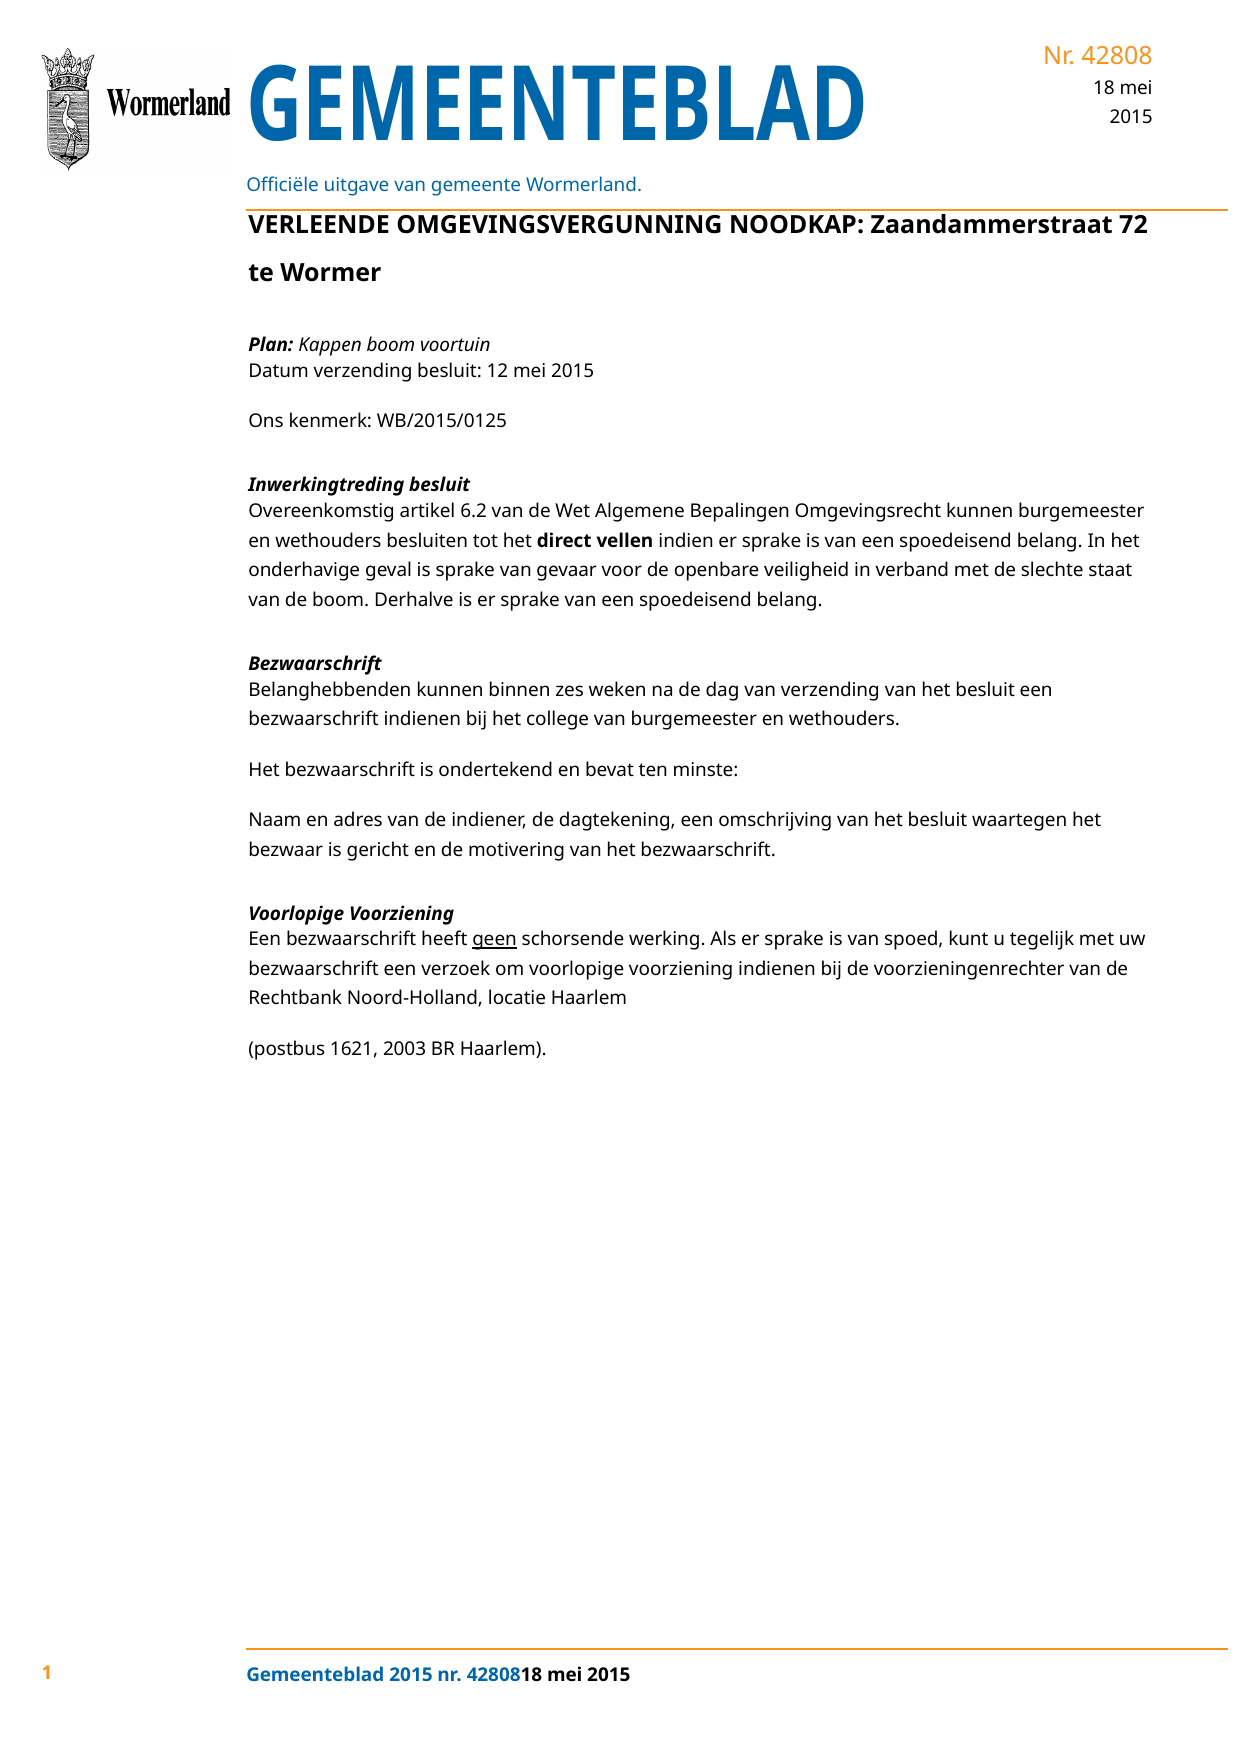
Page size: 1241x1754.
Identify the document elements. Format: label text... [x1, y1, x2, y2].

picture [41, 47, 231, 172]
text Ons kenmerk: WB/2015/0125 [248, 408, 1152, 433]
text Inwerkingtreding besluit [248, 472, 1152, 497]
text Overeenkomstig artikel 6.2 van de Wet Algemene Bepalingen Omgevingsrecht kunnen burgemeester en wethouders besluiten tot het direct vellen indien er sprake is van een spoedeisend belang. In het onderhavige geval is sprake van gevaar voor de openbare veiligheid in verband met de slechte staat van de boom. Derhalve is er sprake van een spoedeisend belang. [248, 497, 1152, 612]
text Voorlopige Voorziening [248, 900, 1152, 925]
text Bezwaarschrift [248, 650, 1152, 676]
text VERLEENDE OMGEVINGSVERGUNNING NOODKAP: Zaandammerstraat 72 te Wormer [248, 211, 1152, 288]
text Een bezwaarschrift heeft geen schorsende werking. Als er sprake is van spoed, kunt u tegelijk met uw bezwaarschrift een verzoek om voorlopige voorziening indienen bij de voorzieningenrechter van de Rechtbank Noord-Holland, locatie Haarlem [248, 925, 1152, 1010]
text Naam en adres van de indiener, de dagtekening, een omschrijving van het besluit waartegen het bezwaar is gericht en de motivering van het bezwaarschrift. [248, 806, 1152, 861]
text (postbus 1621, 2003 BR Haarlem). [248, 1035, 1152, 1061]
text Het bezwaarschrift is ondertekend en bevat ten minste: [248, 756, 1152, 781]
text Plan: Kappen boom voortuin [248, 331, 1152, 357]
text Belanghebbenden kunnen binnen zes weken na de dag van verzending van het besluit een bezwaarschrift indienen bij het college van burgemeester en wethouders. [248, 676, 1152, 731]
text Datum verzending besluit: 12 mei 2015 [248, 357, 1152, 383]
